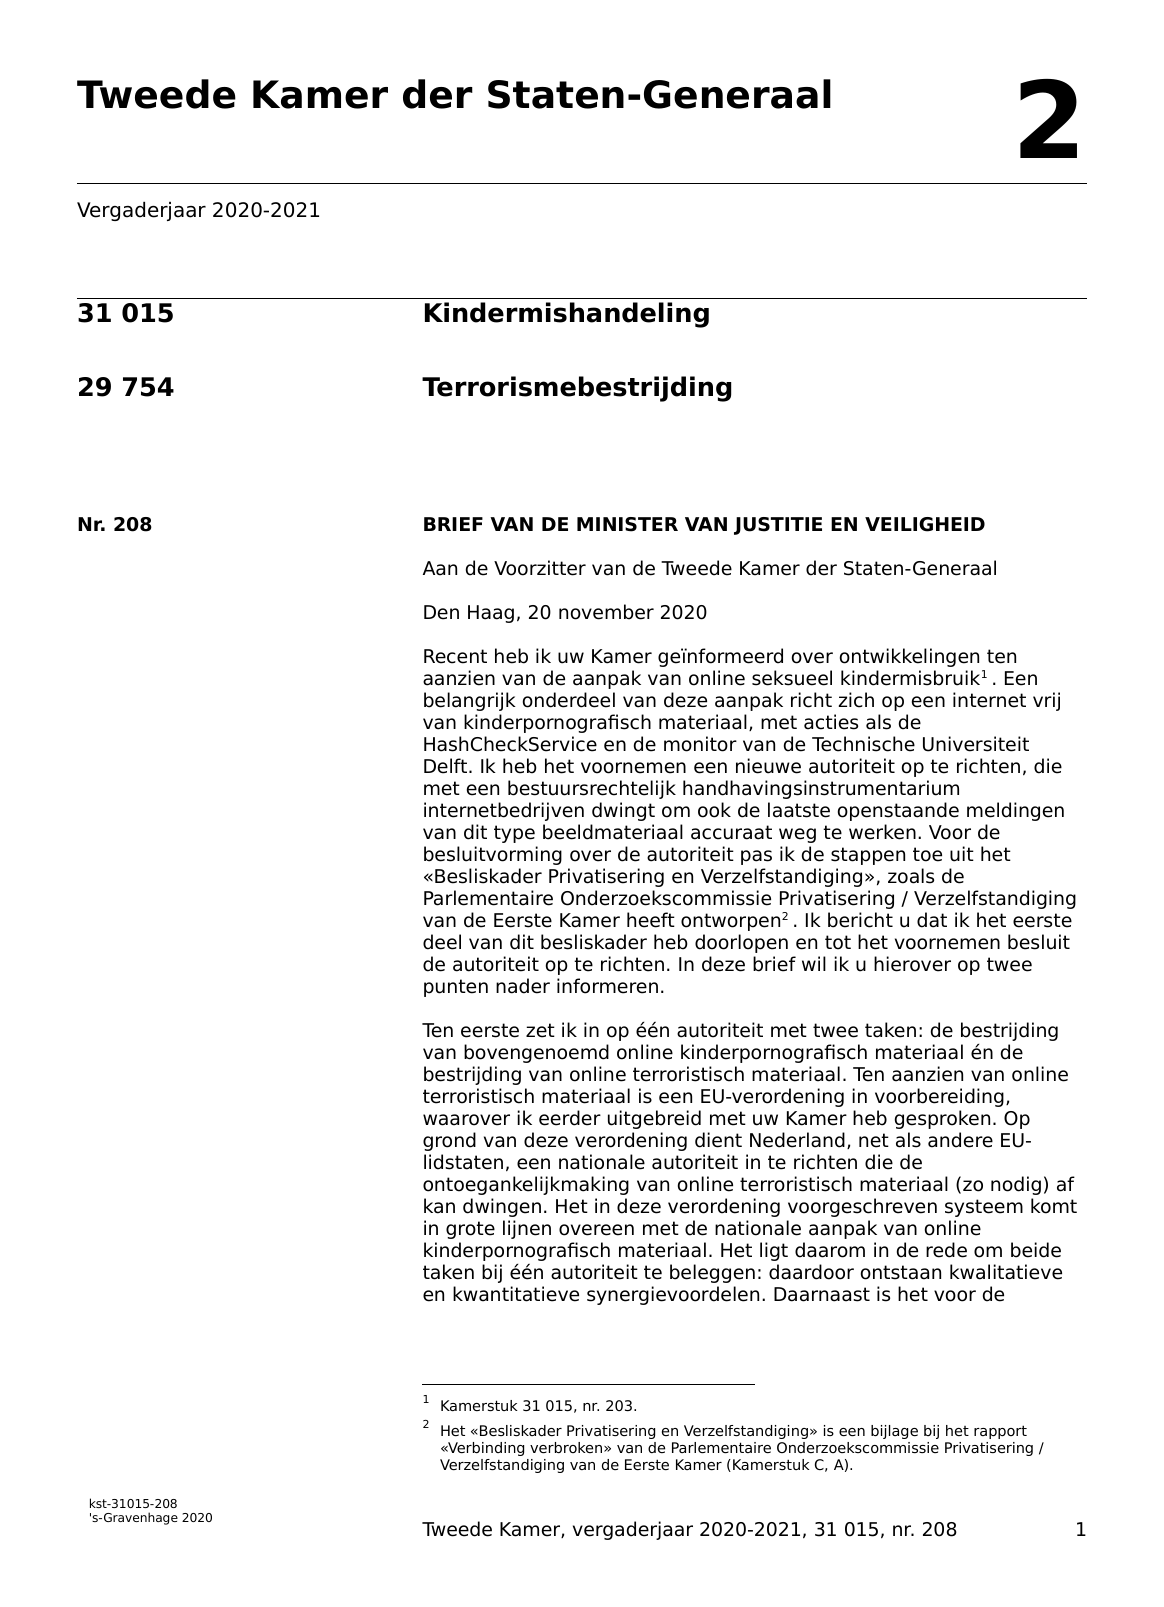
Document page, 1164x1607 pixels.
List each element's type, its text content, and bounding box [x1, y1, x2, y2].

text Den Haag, 20 november 2020 [422, 602, 1087, 624]
text Recent heb ik uw Kamer geïnformeerd over ontwikkelingen ten aanzien van de aanpak van online seksueel kindermisbruik. Een belangrijk onderdeel van deze aanpak richt zich op een internet vrij van kinderpornografisch materiaal, met acties als de HashCheckService en de monitor van de Technische Universiteit Delft. Ik heb het voornemen een nieuwe autoriteit op te richten, die met een bestuursrechtelijk handhavingsinstrumentarium internetbedrijven dwingt om ook de laatste openstaande meldingen van dit type beeldmateriaal accuraat weg te werken. Voor de besluitvorming over de autoriteit pas ik de stappen toe uit het «Besliskader Privatisering en Verzelfstandiging», zoals de Parlementaire Onderzoekscommissie Privatisering / Verzelfstandiging van de Eerste Kamer heeft ontworpen. Ik bericht u dat ik het eerste deel van dit besliskader heb doorlopen en tot het voornemen besluit de autoriteit op te richten. In deze brief wil ik u hierover op twee punten nader informeren. [422, 646, 1087, 998]
text Ten eerste zet ik in op één autoriteit met twee taken: de bestrijding van bovengenoemd online kinderpornografisch materiaal én de bestrijding van online terroristisch materiaal. Ten aanzien van online terroristisch materiaal is een EU-verordening in voorbereiding, waarover ik eerder uitgebreid met uw Kamer heb gesproken. Op grond van deze verordening dient Nederland, net als andere EU-lidstaten, een nationale autoriteit in te richten die de ontoegankelijkmaking van online terroristisch materiaal (zo nodig) af kan dwingen. Het in deze verordening voorgeschreven systeem komt in grote lijnen overeen met de nationale aanpak van online kinderpornografisch materiaal. Het ligt daarom in de rede om beide taken bij één autoriteit te beleggen: daardoor ontstaan kwalitatieve en kwantitatieve synergievoordelen. Daarnaast is het voor de [422, 1020, 1087, 1306]
table_header Tweede Kamer der Staten-Generaal [77, 59, 886, 183]
table_header 2 [886, 59, 1087, 183]
text 's-Gravenhage 2020 [88, 1511, 323, 1525]
subtitle Nr. 208 BRIEF VAN DE MINISTER VAN JUSTITIE EN VEILIGHEID [77, 514, 1087, 536]
subtitle 29 754 Terrorismebestrijding [77, 373, 1087, 403]
subtitle 31 015 Kindermishandeling [77, 299, 1087, 329]
text Kamerstuk 31 015, nr. 203. [422, 1393, 1087, 1416]
text Aan de Voorzitter van de Tweede Kamer der Staten-Generaal [422, 558, 1087, 580]
text kst-31015-208 [88, 1497, 323, 1511]
text Het «Besliskader Privatisering en Verzelfstandiging» is een bijlage bij het rapport «Verbinding verbroken» van de Parlementaire Onderzoekscommissie Privatisering / Verzelfstandiging van de Eerste Kamer (Kamerstuk C, A). [422, 1418, 1087, 1474]
table_cell Vergaderjaar 2020-2021 [77, 184, 1087, 298]
